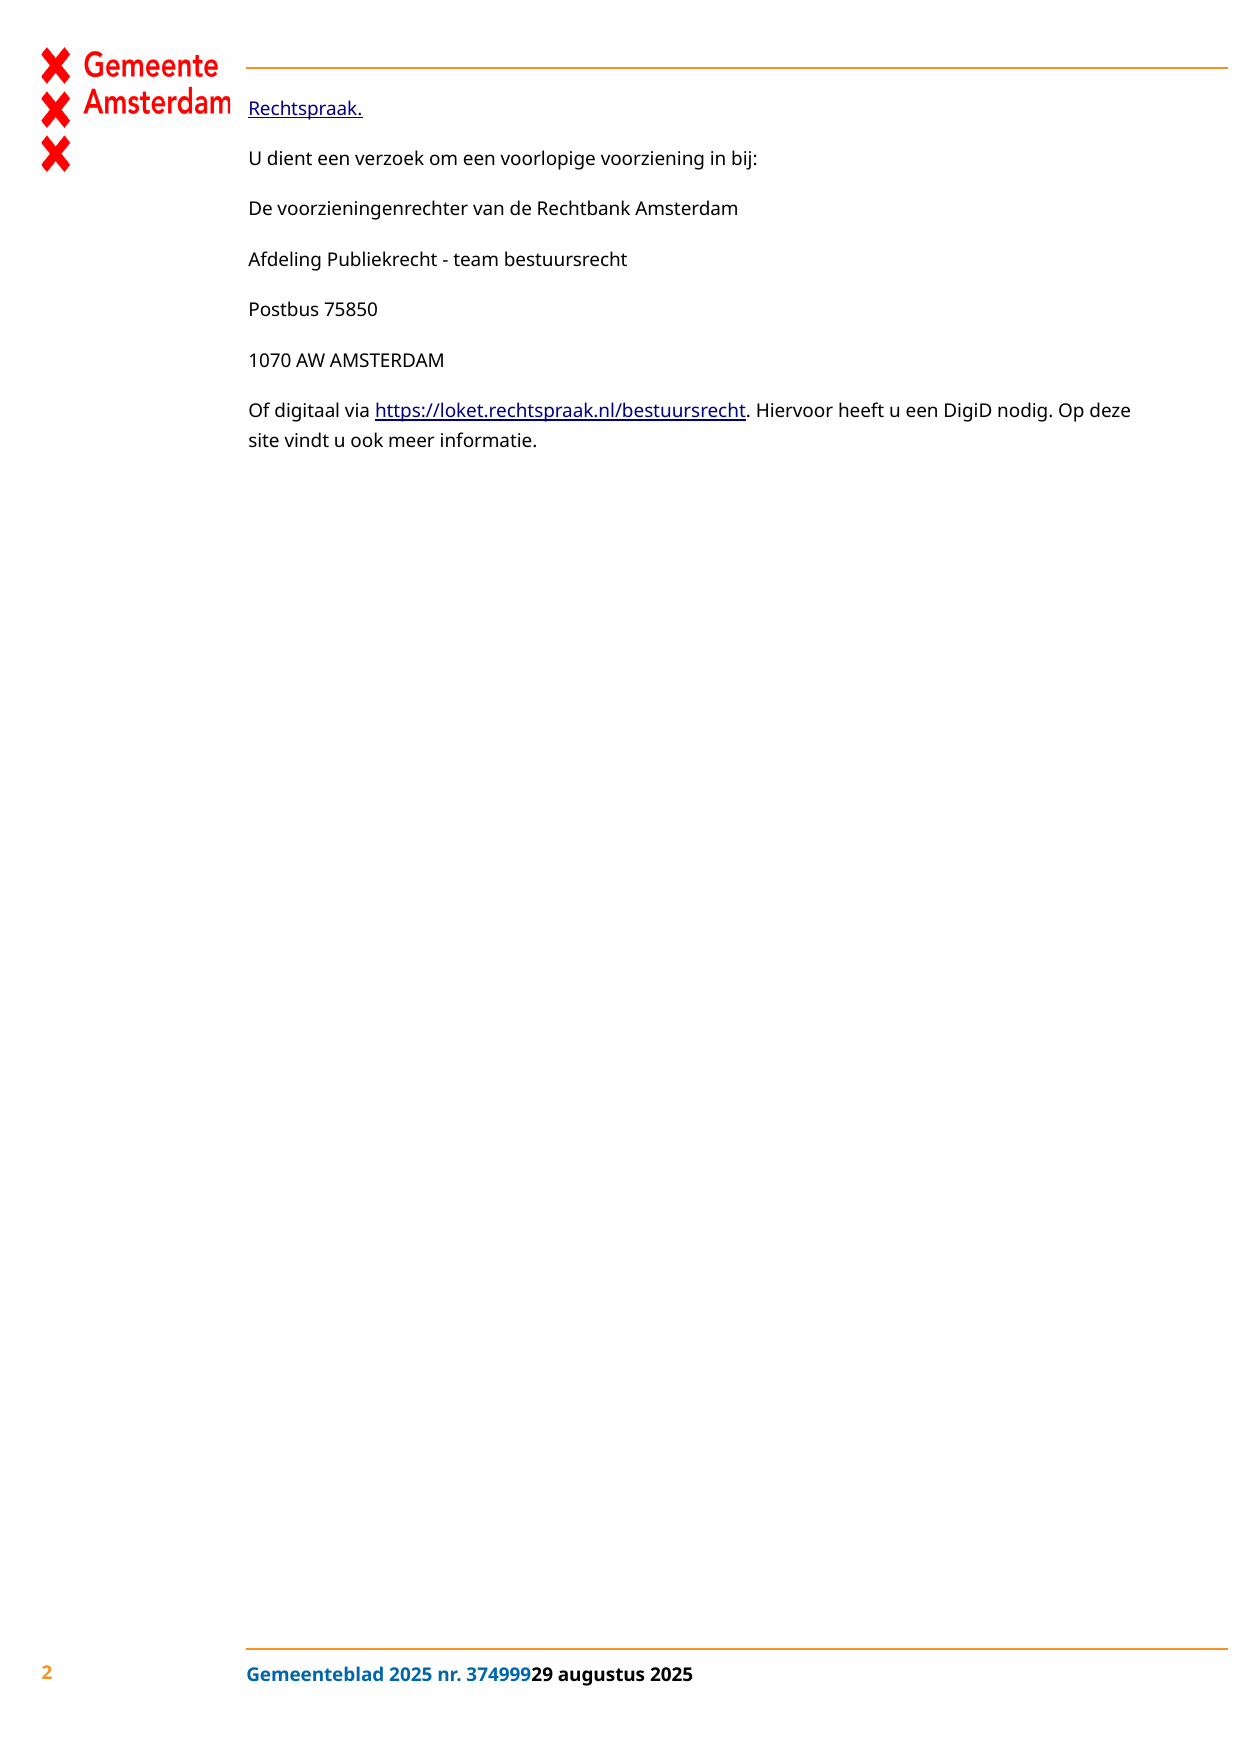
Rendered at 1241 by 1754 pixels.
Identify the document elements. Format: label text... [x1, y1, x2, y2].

text Rechtspraak. [248, 95, 1152, 121]
text Afdeling Publiekrecht - team bestuursrecht [248, 246, 1152, 272]
text Postbus 75850 [248, 296, 1152, 322]
text U dient een verzoek om een voorlopige voorziening in bij: [248, 145, 1152, 171]
text Of digitaal via https://loket.rechtspraak.nl/bestuursrecht. Hiervoor heeft u een DigiD nodig. Op deze site vindt u ook meer informatie. [248, 397, 1152, 453]
text 1070 AW AMSTERDAM [248, 347, 1152, 373]
text De voorzieningenrechter van de Rechtbank Amsterdam [248, 196, 1152, 221]
picture [41, 47, 231, 172]
